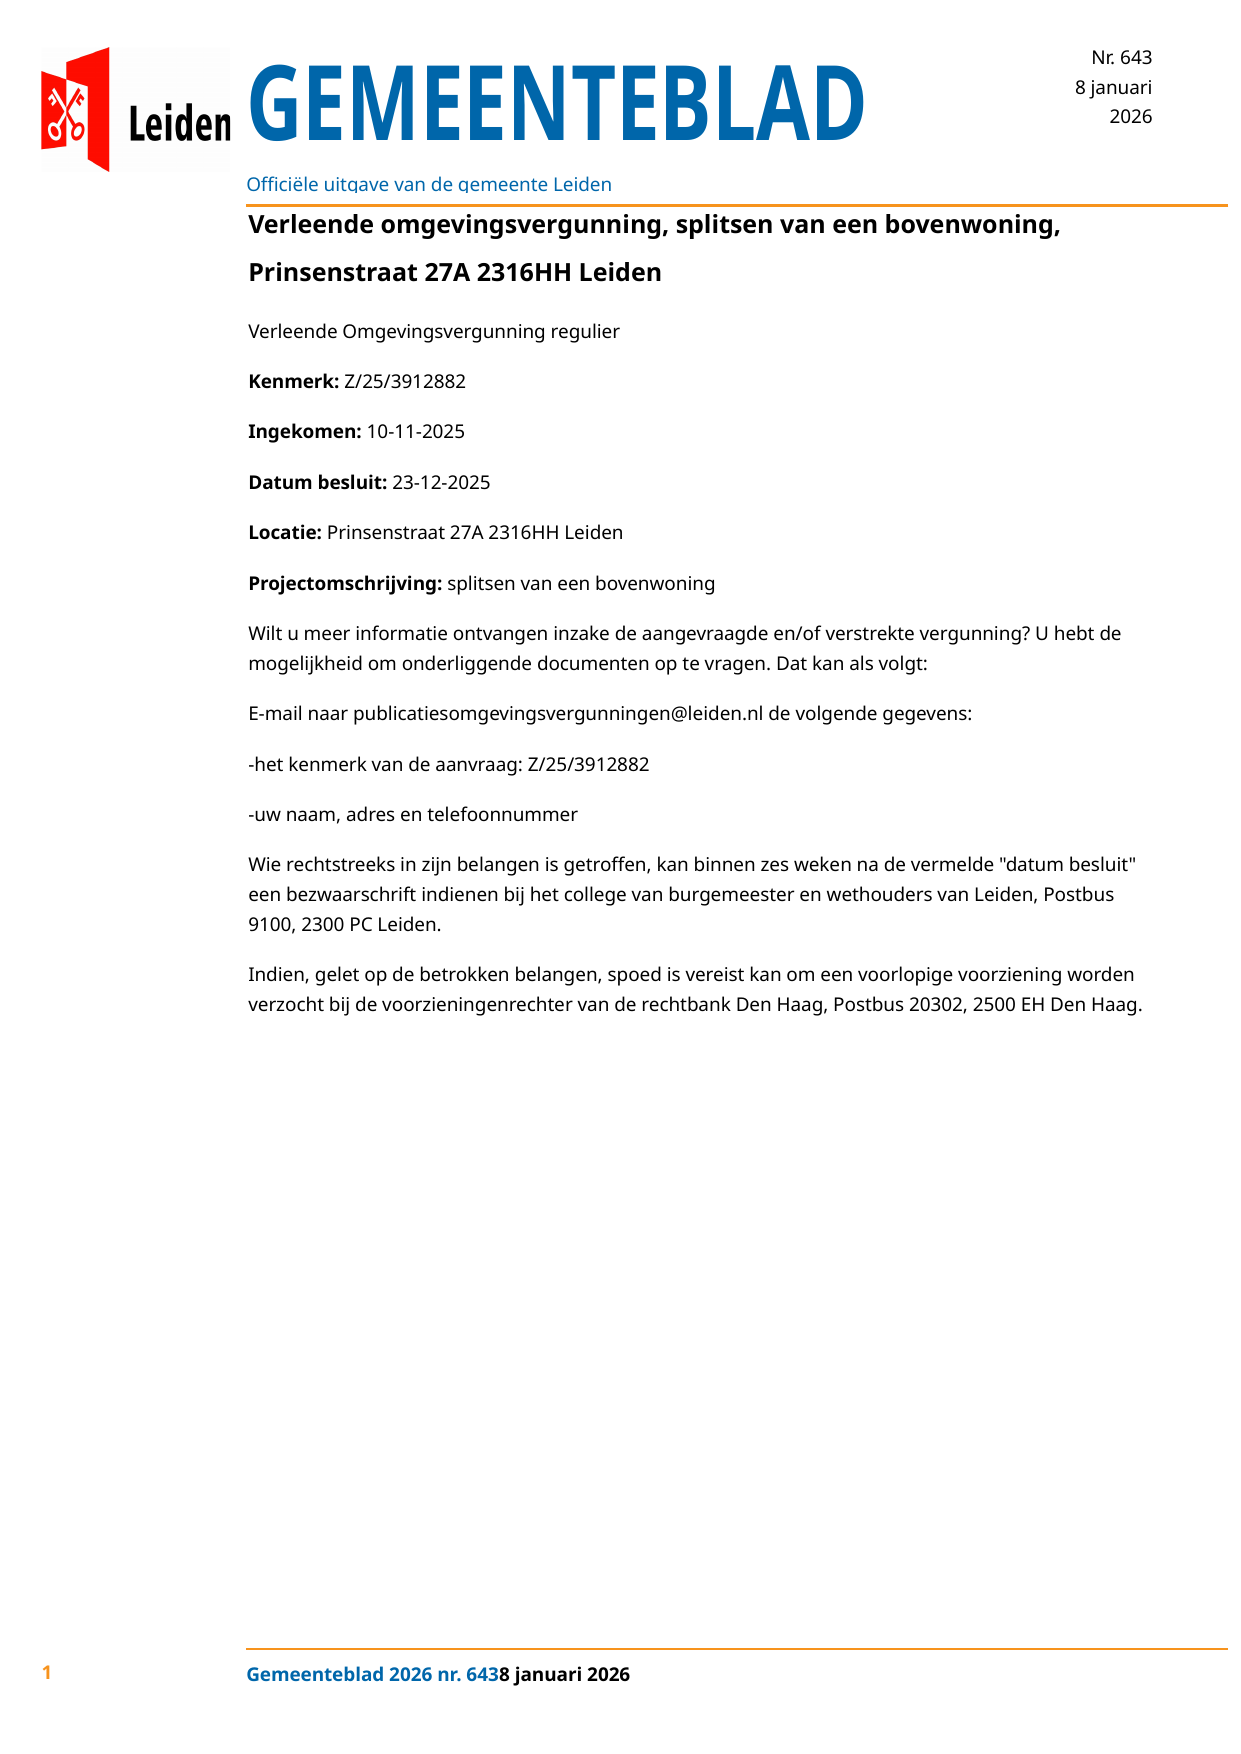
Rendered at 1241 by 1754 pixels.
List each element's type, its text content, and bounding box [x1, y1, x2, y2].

text E-mail naar publicatiesomgevingsvergunningen@leiden.nl de volgende gegevens: [248, 700, 1152, 726]
text -het kenmerk van de aanvraag: Z/25/3912882 [248, 751, 1152, 777]
text Projectomschrijving: splitsen van een bovenwoning [248, 570, 1152, 596]
text Verleende omgevingsvergunning, splitsen van een bovenwoning, Prinsenstraat 27A 2316HH Leiden [248, 207, 1152, 288]
text Locatie: Prinsenstraat 27A 2316HH Leiden [248, 519, 1152, 545]
text Ingekomen: 10-11-2025 [248, 419, 1152, 444]
text Kenmerk: Z/25/3912882 [248, 368, 1152, 394]
text Datum besluit: 23-12-2025 [248, 469, 1152, 495]
text Wie rechtstreeks in zijn belangen is getroffen, kan binnen zes weken na de vermelde "datum besluit" een bezwaarschrift indienen bij het college van burgemeester en wethouders van Leiden, Postbus 9100, 2300 PC Leiden. [248, 852, 1152, 937]
text -uw naam, adres en telefoonnummer [248, 801, 1152, 827]
text Indien, gelet op de betrokken belangen, spoed is vereist kan om een voorlopige voorziening worden verzocht bij de voorzieningenrechter van de rechtbank Den Haag, Postbus 20302, 2500 EH Den Haag. [248, 961, 1152, 1017]
text Verleende Omgevingsvergunning regulier [248, 318, 1152, 344]
picture [41, 47, 231, 172]
text Wilt u meer informatie ontvangen inzake de aangevraagde en/of verstrekte vergunning? U hebt de mogelijkheid om onderliggende documenten op te vragen. Dat kan als volgt: [248, 620, 1152, 676]
